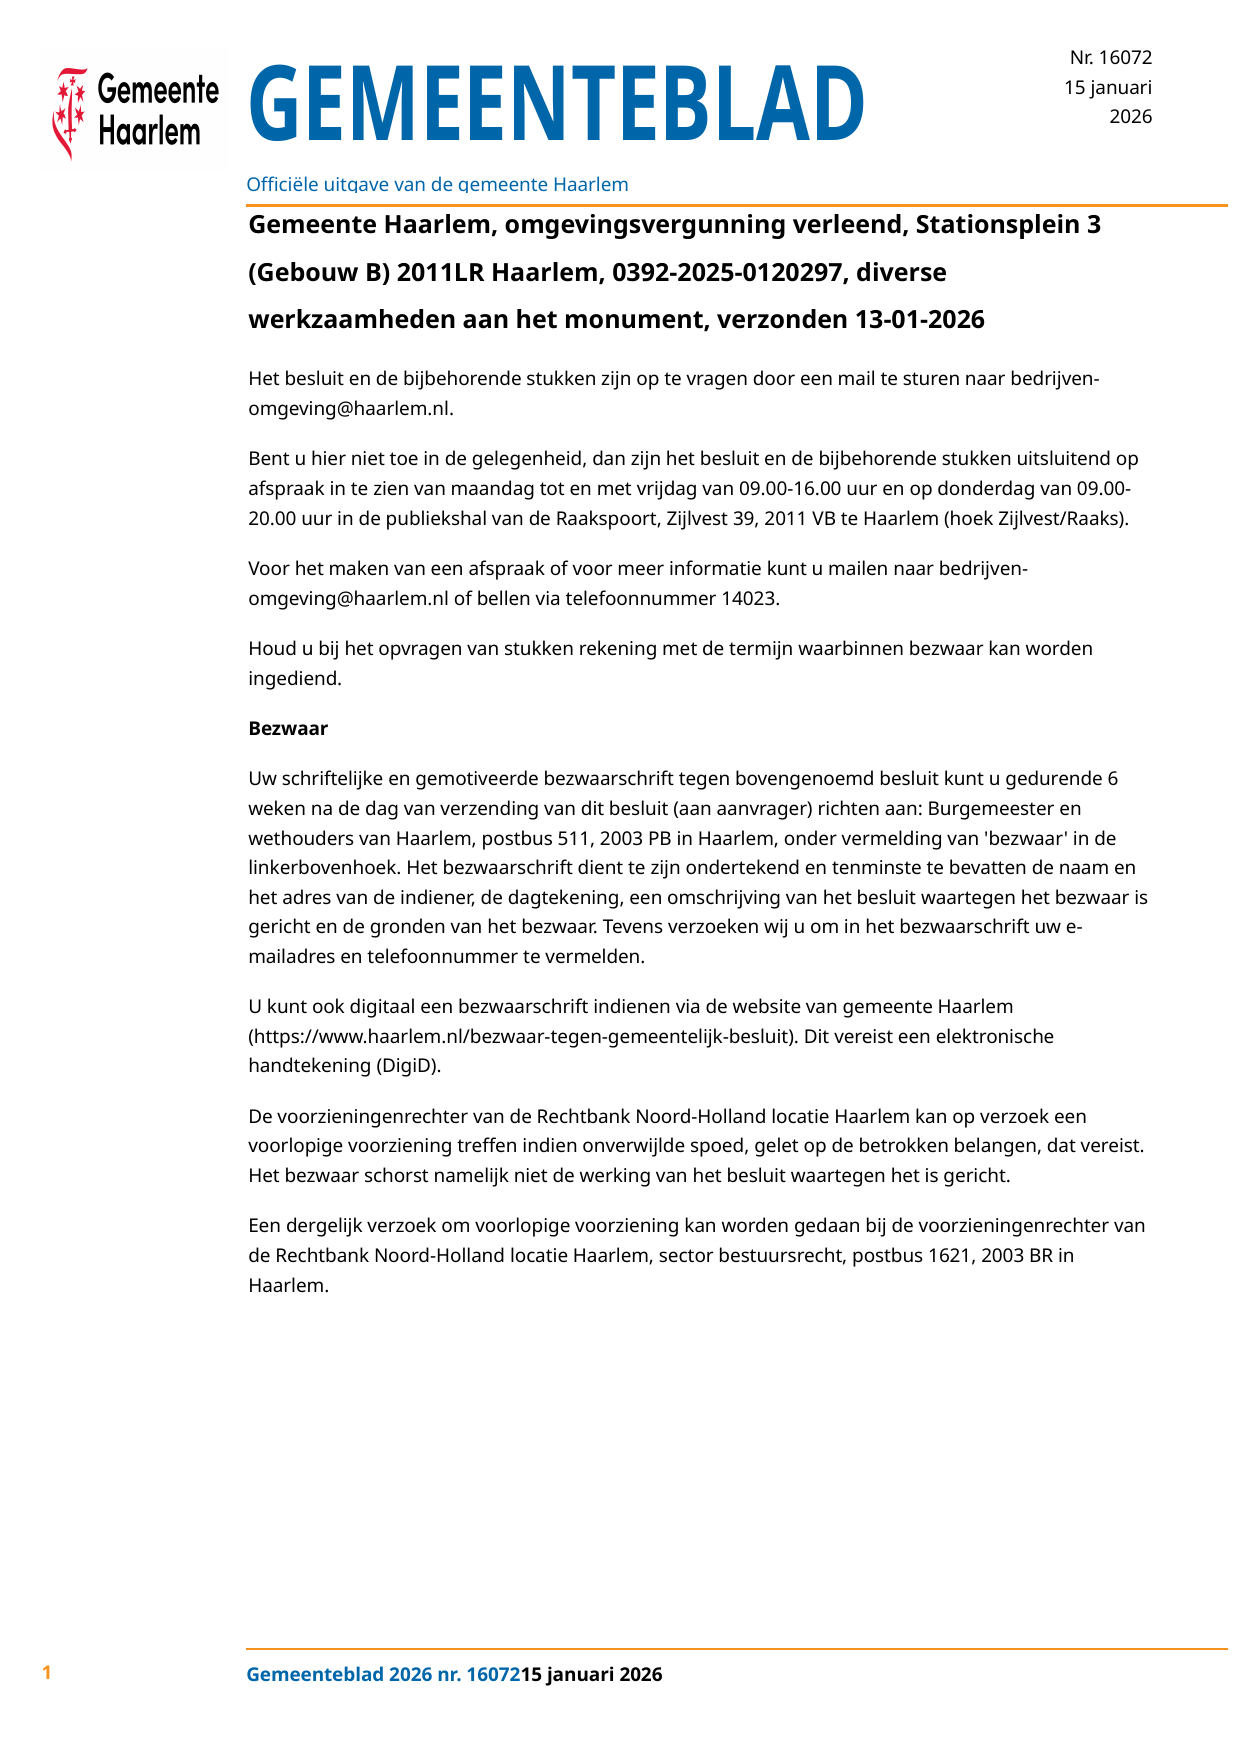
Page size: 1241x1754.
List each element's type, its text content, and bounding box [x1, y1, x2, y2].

text Een dergelijk verzoek om voorlopige voorziening kan worden gedaan bij de voorzieningenrechter van de Rechtbank Noord-Holland locatie Haarlem, sector bestuursrecht, postbus 1621, 2003 BR in Haarlem. [248, 1213, 1152, 1297]
text Voor het maken van een afspraak of voor meer informatie kunt u mailen naar bedrijven-omgeving@haarlem.nl of bellen via telefoonnummer 14023. [248, 555, 1152, 610]
text Gemeente Haarlem, omgevingsvergunning verleend, Stationsplein 3 (Gebouw B) 2011LR Haarlem, 0392-2025-0120297, diverse werkzaamheden aan het monument, verzonden 13-01-2026 [248, 207, 1152, 336]
text De voorzieningenrechter van de Rechtbank Noord-Holland locatie Haarlem kan op verzoek een voorlopige voorziening treffen indien onverwijlde spoed, gelet op de betrokken belangen, dat vereist. Het bezwaar schorst namelijk niet de werking van het besluit waartegen het is gericht. [248, 1103, 1152, 1188]
text Bent u hier niet toe in de gelegenheid, dan zijn het besluit en de bijbehorende stukken uitsluitend op afspraak in te zien van maandag tot en met vrijdag van 09.00-16.00 uur en op donderdag van 09.00-20.00 uur in de publiekshal van de Raakspoort, Zijlvest 39, 2011 VB te Haarlem (hoek Zijlvest/Raaks). [248, 446, 1152, 530]
text Het besluit en de bijbehorende stukken zijn op te vragen door een mail te sturen naar bedrijven-omgeving@haarlem.nl. [248, 366, 1152, 421]
text Bezwaar [248, 715, 1152, 741]
picture [41, 47, 231, 172]
text Uw schriftelijke en gemotiveerde bezwaarschrift tegen bovengenoemd besluit kunt u gedurende 6 weken na de dag van verzending van dit besluit (aan aanvrager) richten aan: Burgemeester en wethouders van Haarlem, postbus 511, 2003 PB in Haarlem, onder vermelding van 'bezwaar' in de linkerbovenhoek. Het bezwaarschrift dient te zijn ondertekend en tenminste te bevatten de naam en het adres van de indiener, de dagtekening, een omschrijving van het besluit waartegen het bezwaar is gericht en de gronden van het bezwaar. Tevens verzoeken wij u om in het bezwaarschrift uw e-mailadres en telefoonnummer te vermelden. [248, 766, 1152, 969]
text Houd u bij het opvragen van stukken rekening met de termijn waarbinnen bezwaar kan worden ingediend. [248, 635, 1152, 690]
text U kunt ook digitaal een bezwaarschrift indienen via de website van gemeente Haarlem (https://www.haarlem.nl/bezwaar-tegen-gemeentelijk-besluit). Dit vereist een elektronische handtekening (DigiD). [248, 993, 1152, 1078]
